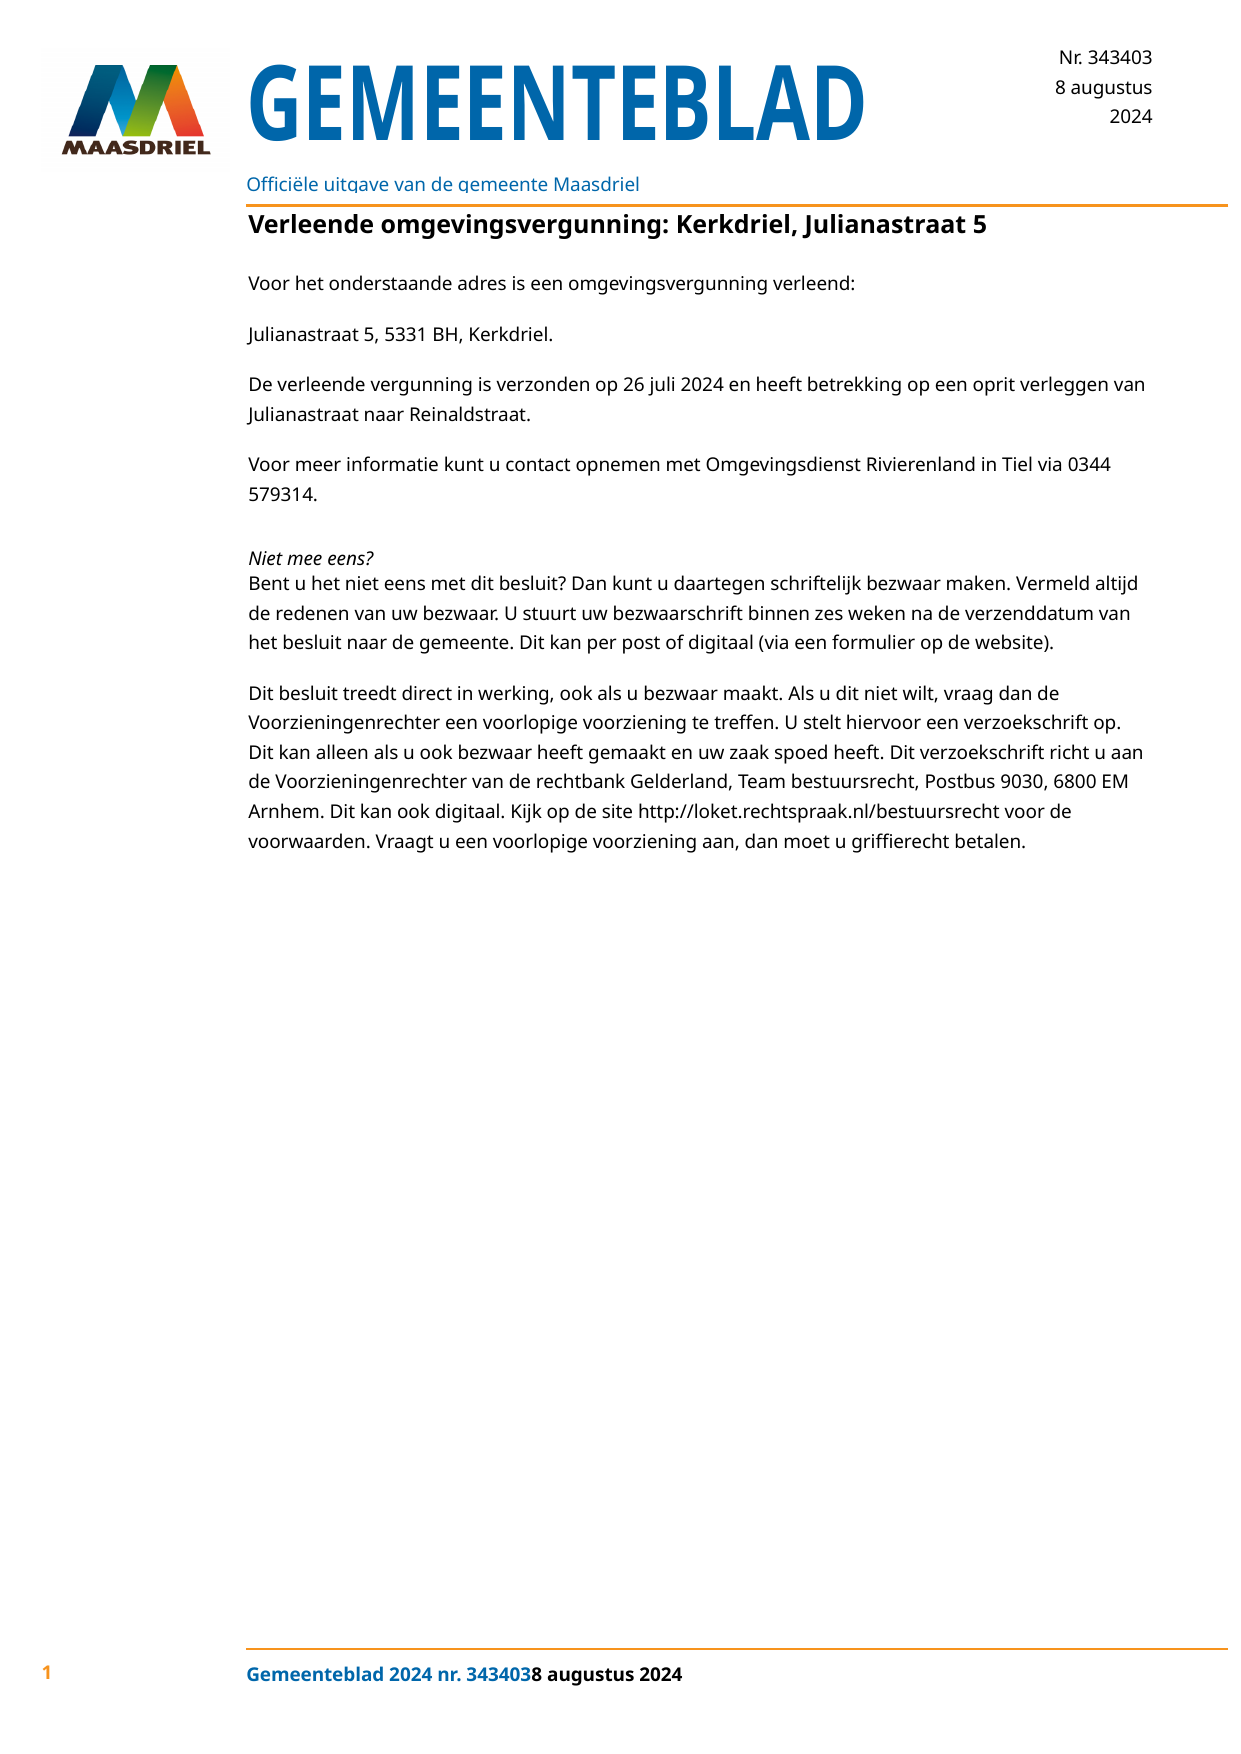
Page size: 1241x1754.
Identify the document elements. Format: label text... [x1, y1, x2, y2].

text Bent u het niet eens met dit besluit? Dan kunt u daartegen schriftelijk bezwaar maken. Vermeld altijd de redenen van uw bezwaar. U stuurt uw bezwaarschrift binnen zes weken na de verzenddatum van het besluit naar de gemeente. Dit kan per post of digitaal (via een formulier op de website). [248, 570, 1152, 655]
text Voor het onderstaande adres is een omgevingsvergunning verleend: [248, 270, 1152, 296]
picture [41, 47, 231, 172]
text Dit besluit treedt direct in werking, ook als u bezwaar maakt. Als u dit niet wilt, vraag dan de Voorzieningenrechter een voorlopige voorziening te treffen. U stelt hiervoor een verzoekschrift op. Dit kan alleen als u ook bezwaar heeft gemaakt en uw zaak spoed heeft. Dit verzoekschrift richt u aan de Voorzieningenrechter van de rechtbank Gelderland, Team bestuursrecht, Postbus 9030, 6800 EM Arnhem. Dit kan ook digitaal. Kijk op de site http://loket.rechtspraak.nl/bestuursrecht voor de voorwaarden. Vraagt u een voorlopige voorziening aan, dan moet u griffierecht betalen. [248, 680, 1152, 854]
text Julianastraat 5, 5331 BH, Kerkdriel. [248, 321, 1152, 346]
text De verleende vergunning is verzonden op 26 juli 2024 en heeft betrekking op een oprit verleggen van Julianastraat naar Reinaldstraat. [248, 371, 1152, 426]
text Voor meer informatie kunt u contact opnemen met Omgevingsdienst Rivierenland in Tiel via 0344 579314. [248, 451, 1152, 506]
text Verleende omgevingsvergunning: Kerkdriel, Julianastraat 5 [248, 207, 1152, 241]
text Niet mee eens? [248, 545, 1152, 570]
